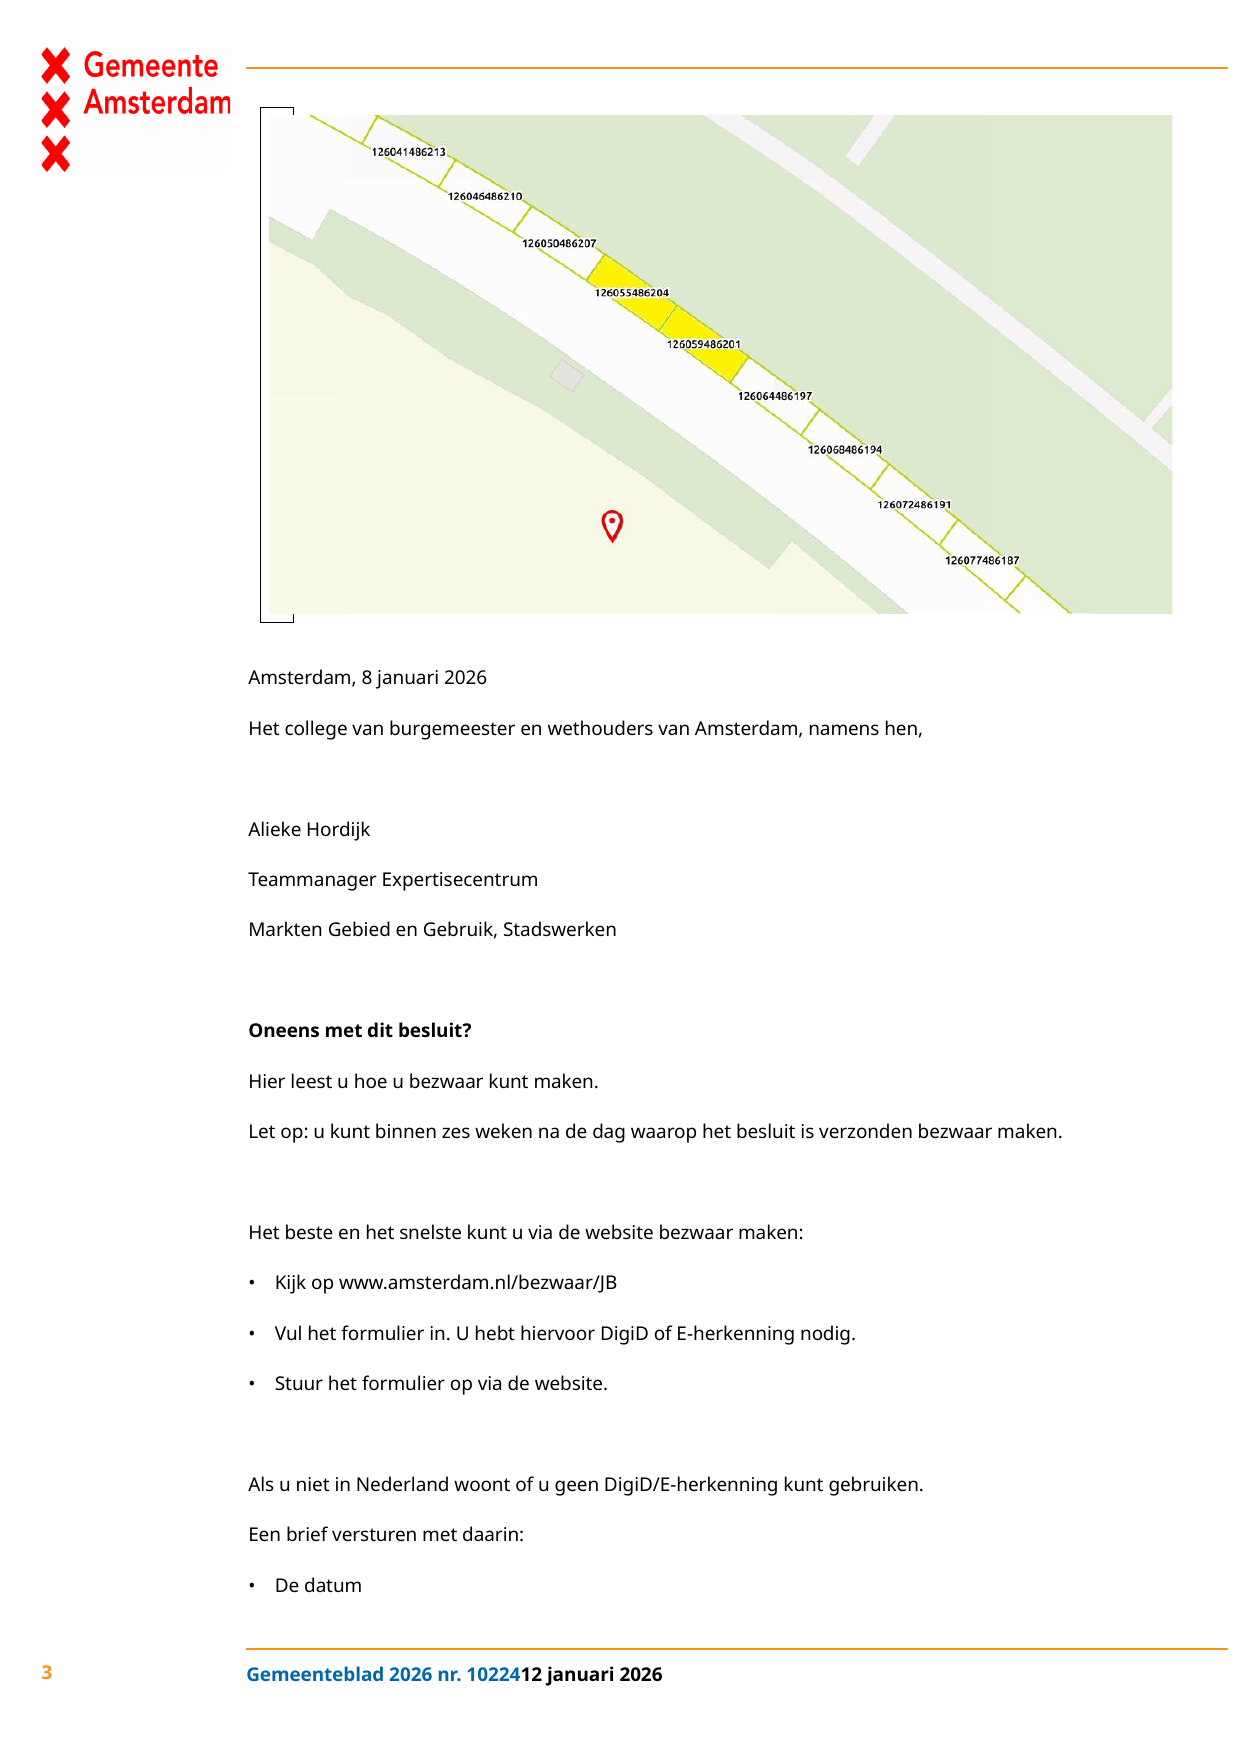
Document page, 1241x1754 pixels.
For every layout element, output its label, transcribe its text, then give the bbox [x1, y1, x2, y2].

text Hier leest u hoe u bezwaar kunt maken. [248, 1068, 1152, 1094]
text Als u niet in Nederland woont of u geen DigiD/E-herkenning kunt gebruiken. [248, 1471, 1152, 1497]
text Het college van burgemeester en wethouders van Amsterdam, namens hen, [248, 715, 1152, 741]
text • De datum [248, 1572, 1152, 1598]
text Oneens met dit besluit? [248, 1017, 1152, 1043]
picture [41, 47, 231, 172]
text Amsterdam, 8 januari 2026 [248, 664, 1152, 690]
picture [268, 115, 1173, 614]
text Het beste en het snelste kunt u via de website bezwaar maken: [248, 1219, 1152, 1245]
text • Stuur het formulier op via de website. [248, 1370, 1152, 1396]
text Een brief versturen met daarin: [248, 1522, 1152, 1547]
text • Kijk op www.amsterdam.nl/bezwaar/JB [248, 1269, 1152, 1295]
text • Vul het formulier in. U hebt hiervoor DigiD of E-herkenning nodig. [248, 1320, 1152, 1346]
text Let op: u kunt binnen zes weken na de dag waarop het besluit is verzonden bezwaar maken. [248, 1118, 1152, 1144]
text Teammanager Expertisecentrum [248, 866, 1152, 892]
text Markten Gebied en Gebruik, Stadswerken [248, 917, 1152, 942]
text Alieke Hordijk [248, 816, 1152, 842]
